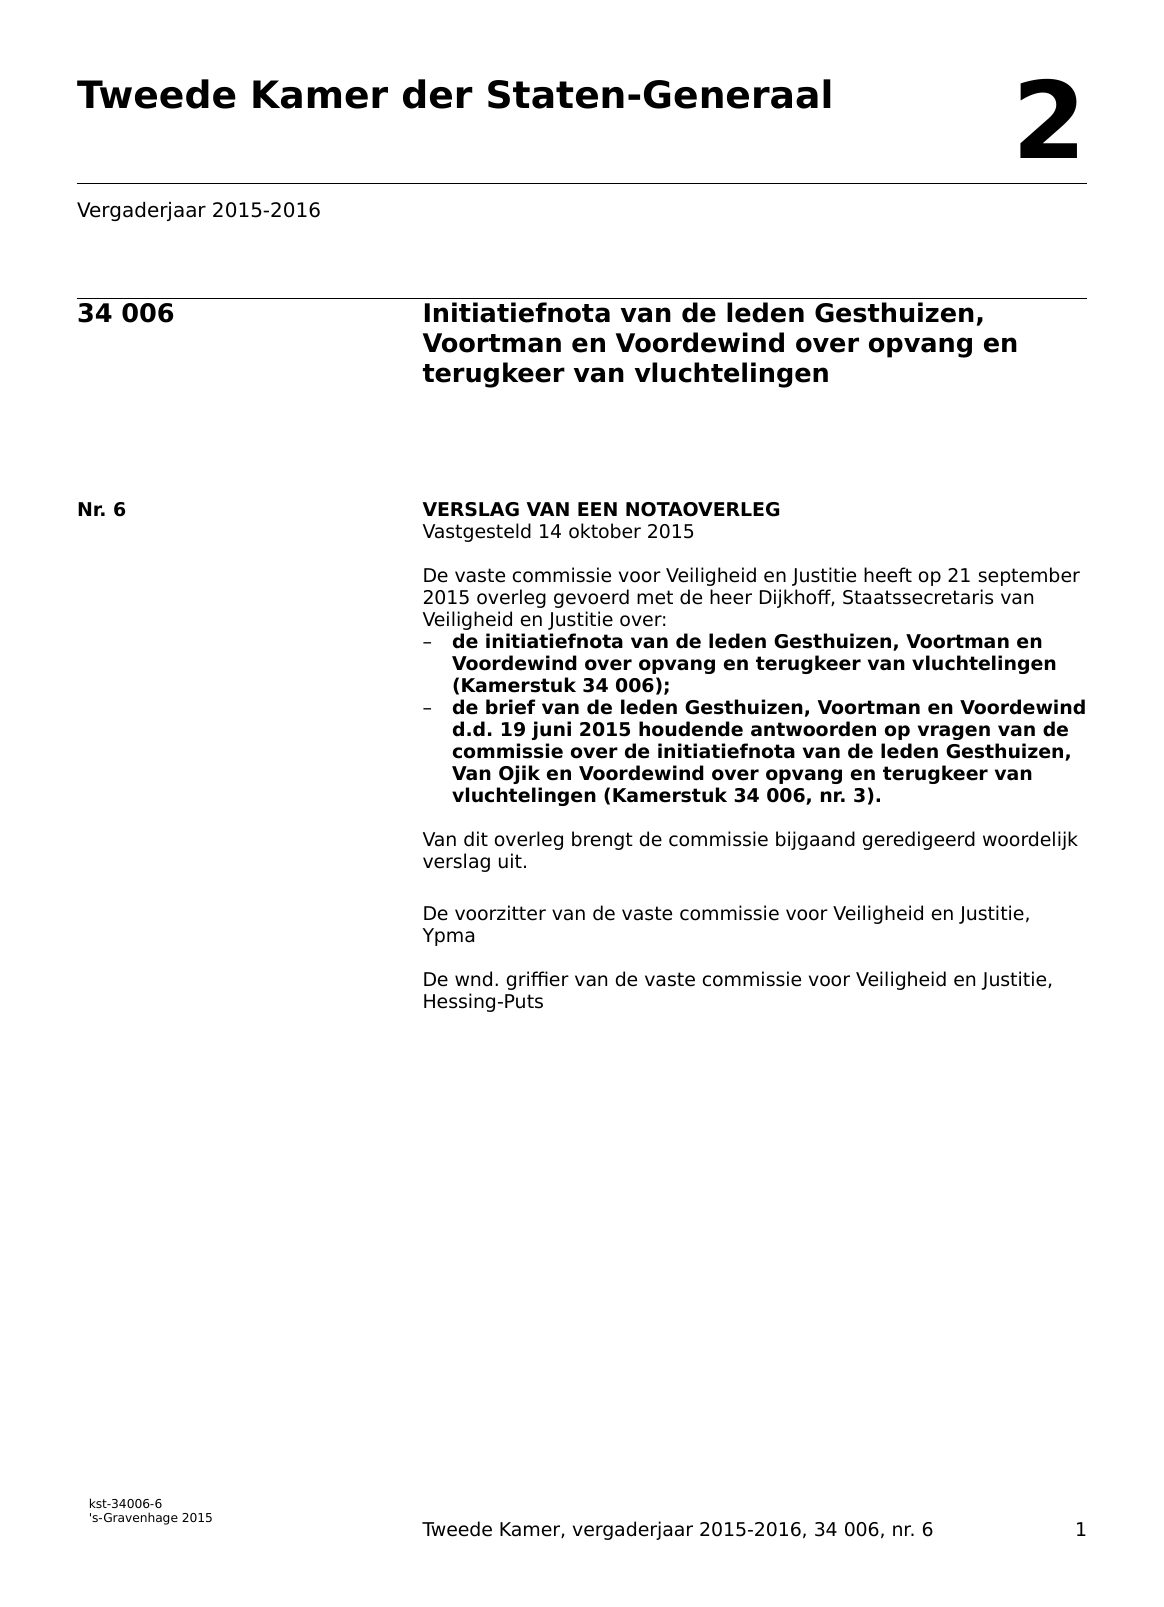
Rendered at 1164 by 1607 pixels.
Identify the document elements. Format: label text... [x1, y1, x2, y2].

text Van dit overleg brengt de commissie bijgaand geredigeerd woordelijk verslag uit. [422, 829, 1087, 873]
subtitle 34 006 Initiatiefnota van de leden Gesthuizen, Voortman en Voordewind over opvang en terugkeer van vluchtelingen [77, 299, 1087, 388]
text – de initiatiefnota van de leden Gesthuizen, Voortman en Voordewind over opvang en terugkeer van vluchtelingen (Kamerstuk 34 006); [422, 631, 1087, 697]
text De wnd. griffier van de vaste commissie voor Veiligheid en Justitie, Hessing-Puts [422, 969, 1087, 1013]
subtitle Nr. 6 VERSLAG VAN EEN NOTAOVERLEG [77, 499, 1087, 521]
text Vastgesteld 14 oktober 2015 [422, 521, 1087, 543]
text De vaste commissie voor Veiligheid en Justitie heeft op 21 september 2015 overleg gevoerd met de heer Dijkhoff, Staatssecretaris van Veiligheid en Justitie over: [422, 565, 1087, 631]
table_header Tweede Kamer der Staten-Generaal [77, 59, 886, 183]
text – de brief van de leden Gesthuizen, Voortman en Voordewind d.d. 19 juni 2015 houdende antwoorden op vragen van de commissie over de initiatiefnota van de leden Gesthuizen, Van Ojik en Voordewind over opvang en terugkeer van vluchtelingen (Kamerstuk 34 006, nr. 3). [422, 697, 1087, 807]
table_cell Vergaderjaar 2015-2016 [77, 184, 1087, 298]
text De voorzitter van de vaste commissie voor Veiligheid en Justitie, Ypma [422, 903, 1087, 947]
table_header 2 [886, 59, 1087, 183]
text kst-34006-6 [88, 1497, 323, 1511]
text 's-Gravenhage 2015 [88, 1511, 323, 1525]
